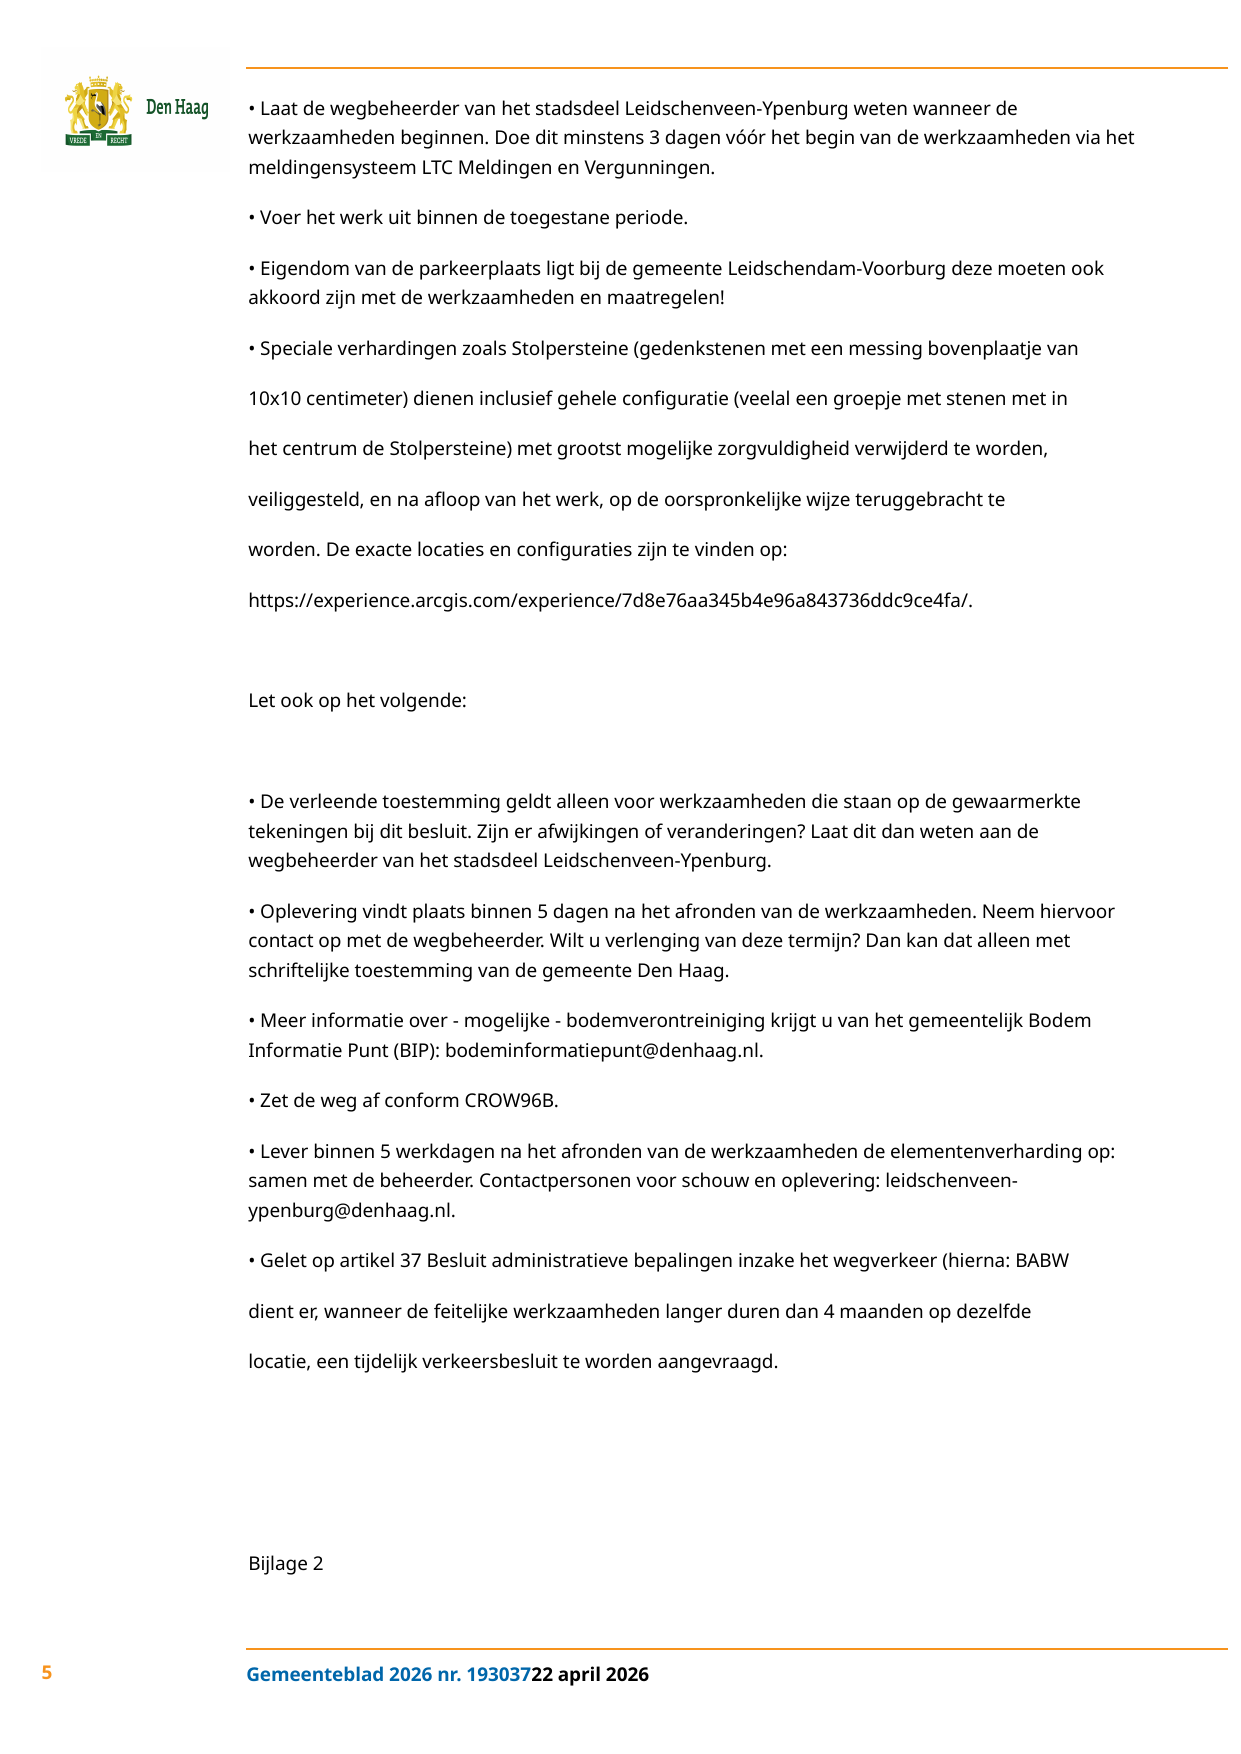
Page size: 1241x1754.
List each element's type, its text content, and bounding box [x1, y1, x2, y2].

text worden. De exacte locaties en configuraties zijn te vinden op: [248, 536, 1152, 562]
text Let ook op het volgende: [248, 688, 1152, 713]
text 10x10 centimeter) dienen inclusief gehele configuratie (veelal een groepje met stenen met in [248, 385, 1152, 411]
text veiliggesteld, en na afloop van het werk, op de oorspronkelijke wijze teruggebracht te [248, 486, 1152, 512]
text • Laat de wegbeheerder van het stadsdeel Leidschenveen-Ypenburg weten wanneer de werkzaamheden beginnen. Doe dit minstens 3 dagen vóór het begin van de werkzaamheden via het meldingensysteem LTC Meldingen en Vergunningen. [248, 95, 1152, 180]
text • Oplevering vindt plaats binnen 5 dagen na het afronden van de werkzaamheden. Neem hiervoor contact op met de wegbeheerder. Wilt u verlenging van deze termijn? Dan kan dat alleen met schriftelijke toestemming van de gemeente Den Haag. [248, 898, 1152, 983]
text het centrum de Stolpersteine) met grootst mogelijke zorgvuldigheid verwijderd te worden, [248, 436, 1152, 461]
text • Zet de weg af conform CROW96B. [248, 1088, 1152, 1113]
text locatie, een tijdelijk verkeersbesluit te worden aangevraagd. [248, 1348, 1152, 1374]
text Bijlage 2 [248, 1550, 1152, 1576]
text • Meer informatie over - mogelijke - bodemverontreiniging krijgt u van het gemeentelijk Bodem Informatie Punt (BIP): bodeminformatiepunt@denhaag.nl. [248, 1008, 1152, 1063]
text dient er, wanneer de feitelijke werkzaamheden langer duren dan 4 maanden op dezelfde [248, 1298, 1152, 1324]
picture [41, 47, 231, 172]
text • Speciale verhardingen zoals Stolpersteine (gedenkstenen met een messing bovenplaatje van [248, 335, 1152, 361]
text • De verleende toestemming geldt alleen voor werkzaamheden die staan op de gewaarmerkte tekeningen bij dit besluit. Zijn er afwijkingen of veranderingen? Laat dit dan weten aan de wegbeheerder van het stadsdeel Leidschenveen-Ypenburg. [248, 788, 1152, 873]
text • Voer het werk uit binnen de toegestane periode. [248, 204, 1152, 230]
text https://experience.arcgis.com/experience/7d8e76aa345b4e96a843736ddc9ce4fa/. [248, 587, 1152, 613]
text • Gelet op artikel 37 Besluit administratieve bepalingen inzake het wegverkeer (hierna: BABW [248, 1248, 1152, 1273]
text • Lever binnen 5 werkdagen na het afronden van de werkzaamheden de elementenverharding op: samen met de beheerder. Contactpersonen voor schouw en oplevering: leidschenveen-ypenburg@denhaag.nl. [248, 1138, 1152, 1223]
text • Eigendom van de parkeerplaats ligt bij de gemeente Leidschendam-Voorburg deze moeten ook akkoord zijn met de werkzaamheden en maatregelen! [248, 255, 1152, 310]
